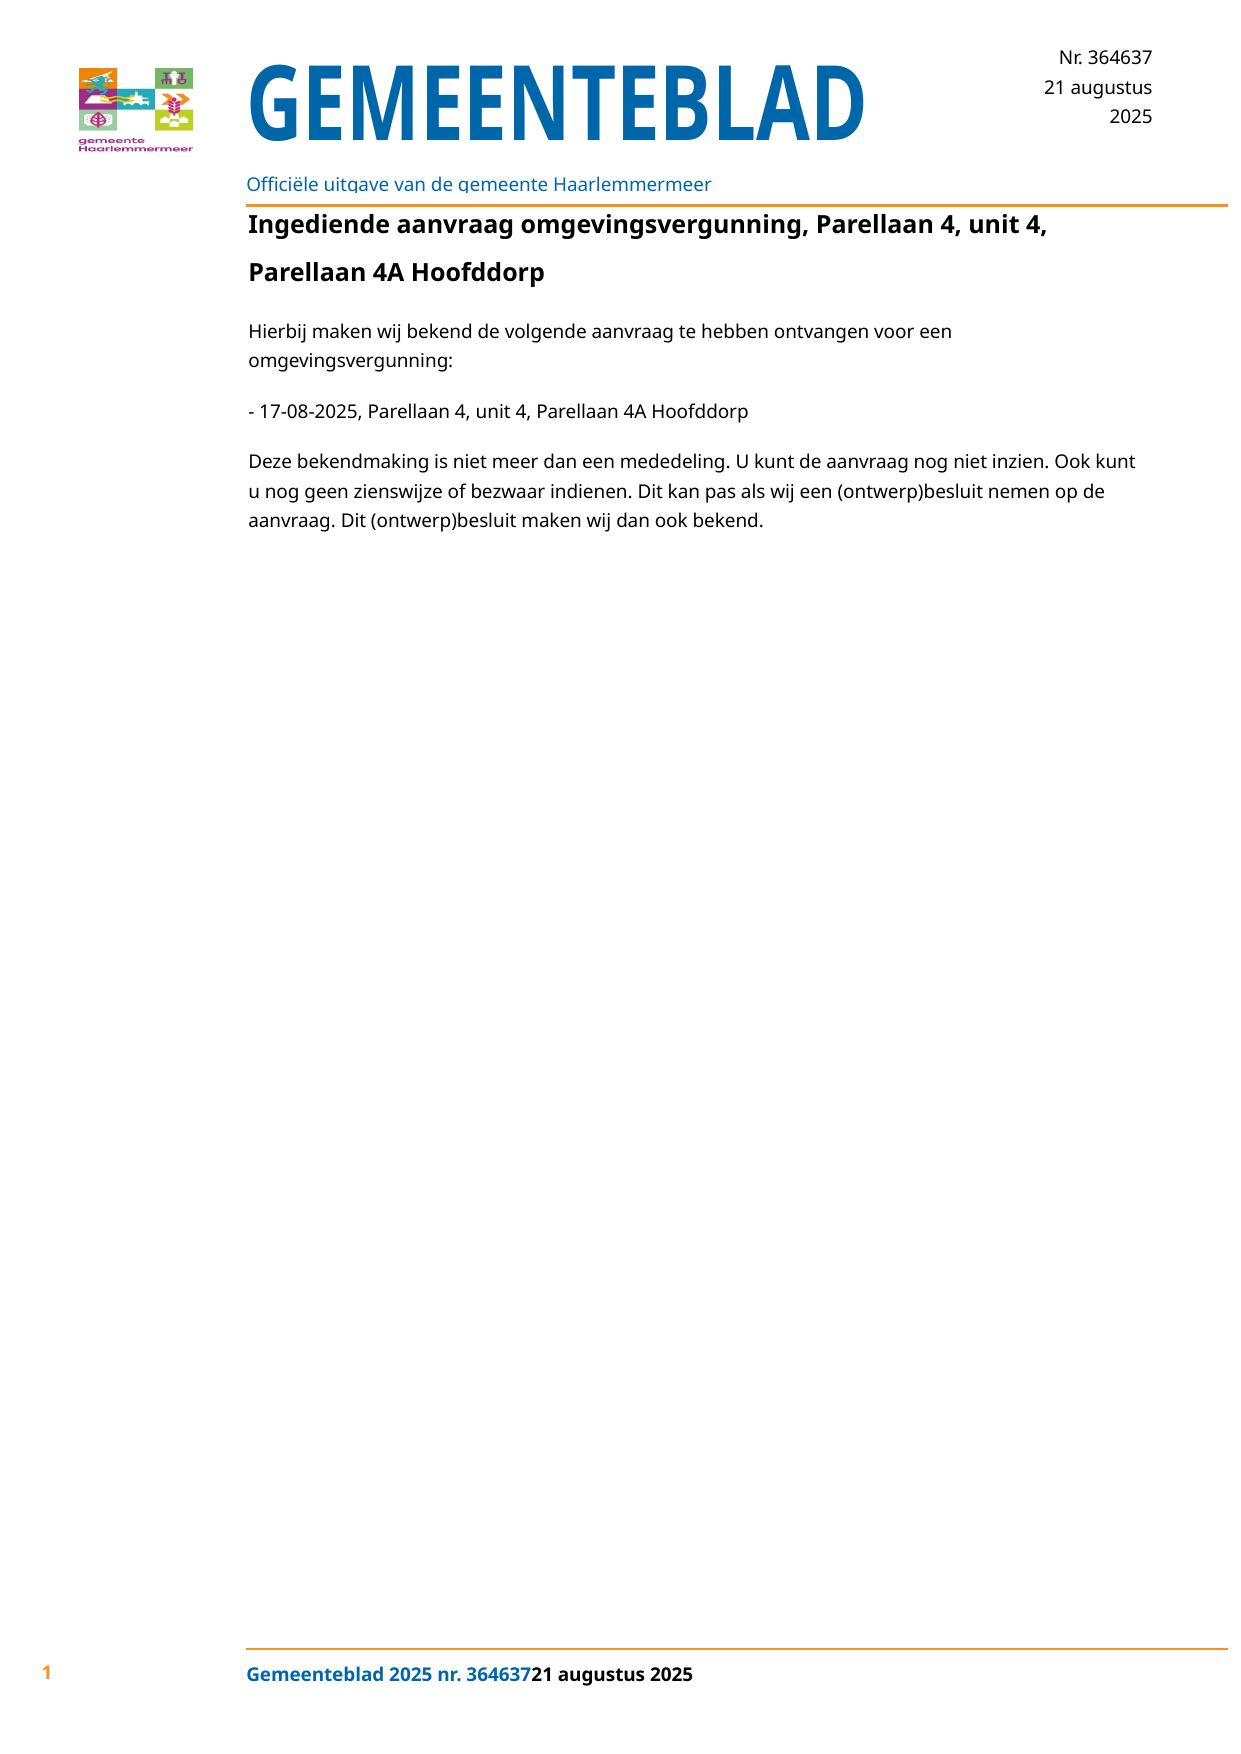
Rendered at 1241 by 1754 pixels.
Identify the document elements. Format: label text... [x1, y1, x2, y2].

picture [41, 47, 231, 172]
text - 17-08-2025, Parellaan 4, unit 4, Parellaan 4A Hoofddorp [248, 398, 1152, 424]
text Ingediende aanvraag omgevingsvergunning, Parellaan 4, unit 4, Parellaan 4A Hoofddorp [248, 207, 1152, 288]
text Deze bekendmaking is niet meer dan een mededeling. U kunt de aanvraag nog niet inzien. Ook kunt u nog geen zienswijze of bezwaar indienen. Dit kan pas als wij een (ontwerp)besluit nemen op de aanvraag. Dit (ontwerp)besluit maken wij dan ook bekend. [248, 448, 1152, 533]
text Hierbij maken wij bekend de volgende aanvraag te hebben ontvangen voor een omgevingsvergunning: [248, 318, 1152, 373]
